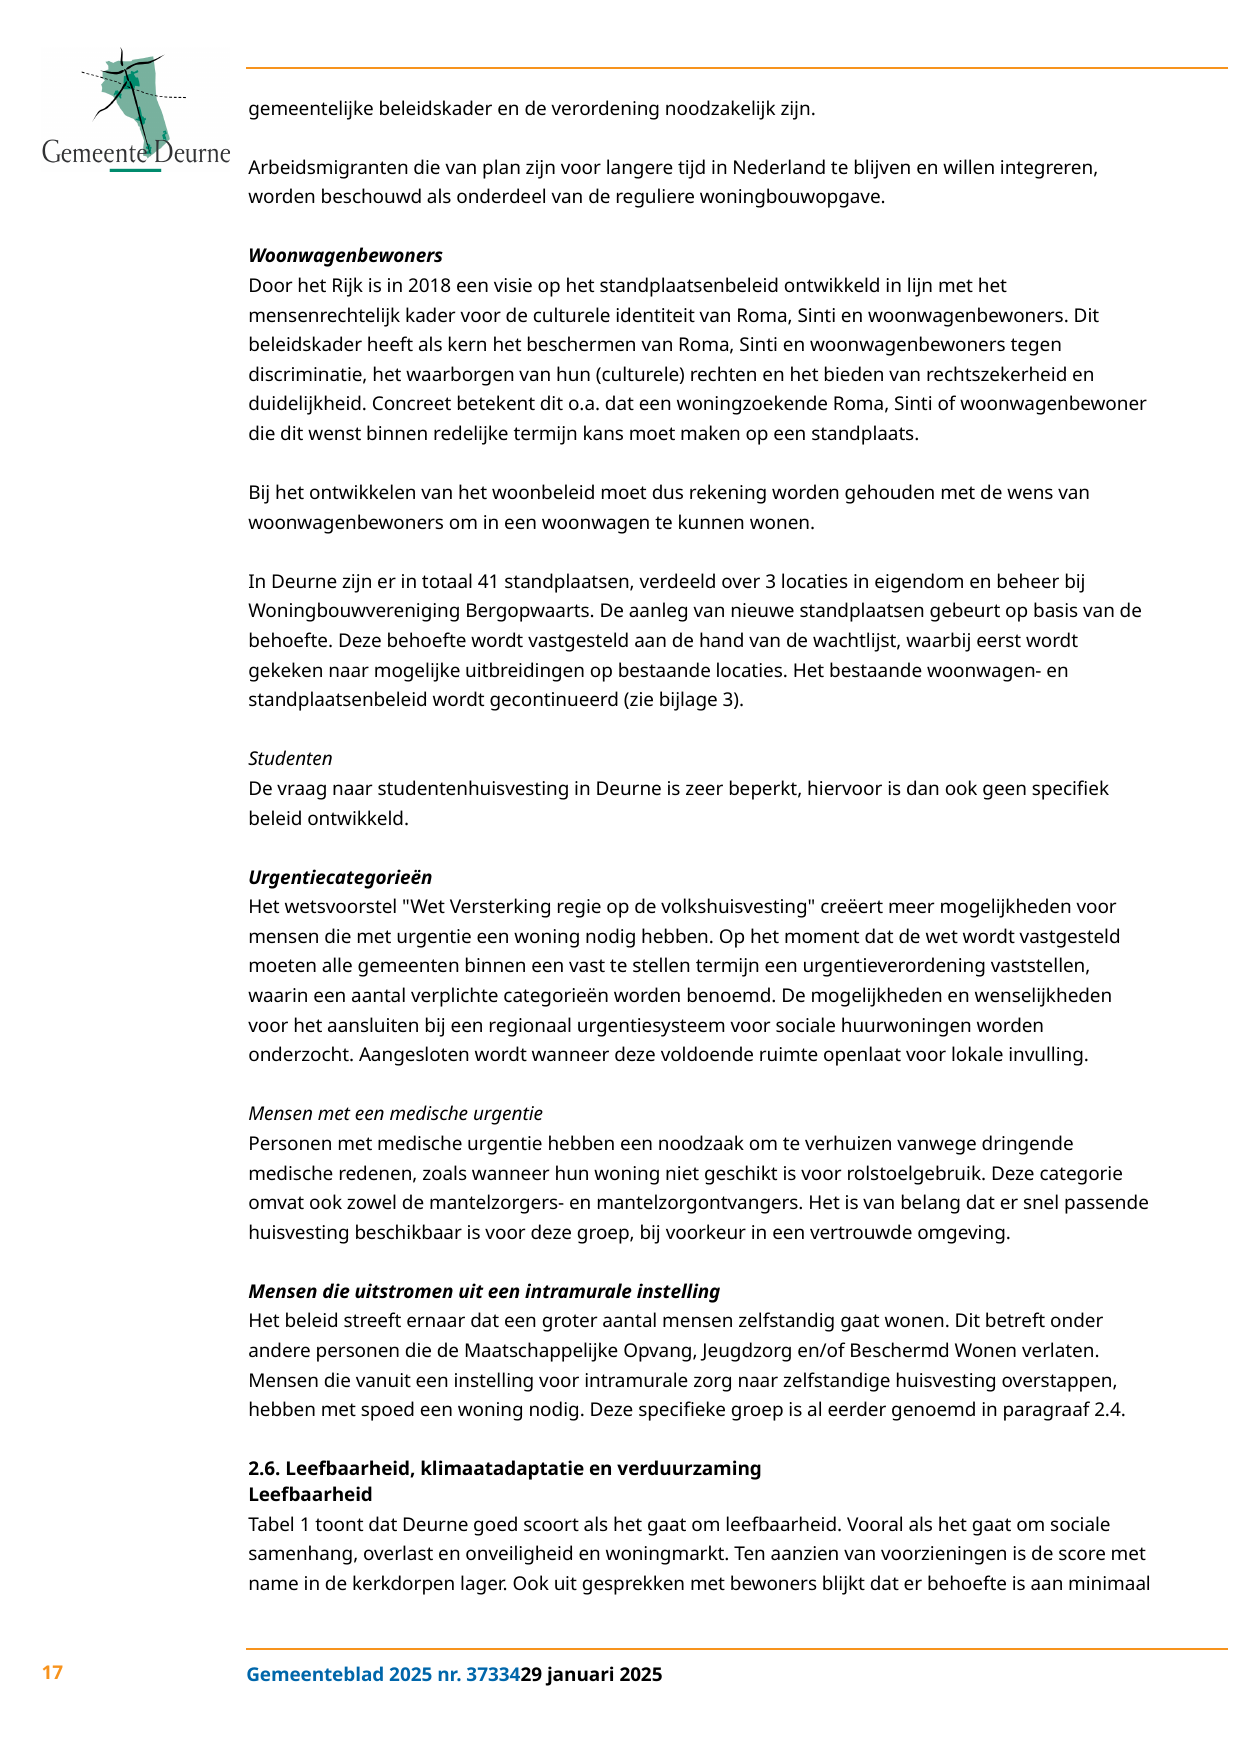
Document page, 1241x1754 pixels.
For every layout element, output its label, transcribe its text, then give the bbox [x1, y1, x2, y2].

text In Deurne zijn er in totaal 41 standplaatsen, verdeeld over 3 locaties in eigendom en beheer bij Woningbouwvereniging Bergopwaarts. De aanleg van nieuwe standplaatsen gebeurt op basis van de behoefte. Deze behoefte wordt vastgesteld aan de hand van de wachtlijst, waarbij eerst wordt gekeken naar mogelijke uitbreidingen op bestaande locaties. Het bestaande woonwagen- en standplaatsenbeleid wordt gecontinueerd (zie bijlage 3). [248, 568, 1152, 712]
text Tabel 1 toont dat Deurne goed scoort als het gaat om leefbaarheid. Vooral als het gaat om sociale samenhang, overlast en onveiligheid en woningmarkt. Ten aanzien van voorzieningen is de score met name in de kerkdorpen lager. Ook uit gesprekken met bewoners blijkt dat er behoefte is aan minimaal [248, 1511, 1152, 1596]
text Mensen met een medische urgentie [248, 1101, 1152, 1126]
text Mensen die uitstromen uit een intramurale instelling [248, 1278, 1152, 1304]
text De vraag naar studentenhuisvesting in Deurne is zeer beperkt, hiervoor is dan ook geen specifiek beleid ontwikkeld. [248, 775, 1152, 831]
text Studenten [248, 746, 1152, 771]
text Personen met medische urgentie hebben een noodzaak om te verhuizen vanwege dringende medische redenen, zoals wanneer hun woning niet geschikt is voor rolstoelgebruik. Deze categorie omvat ook zowel de mantelzorgers- en mantelzorgontvangers. Het is van belang dat er snel passende huisvesting beschikbaar is voor deze groep, bij voorkeur in een vertrouwde omgeving. [248, 1130, 1152, 1245]
text gemeentelijke beleidskader en de verordening noodzakelijk zijn. [248, 95, 1152, 121]
text Het wetsvoorstel "Wet Versterking regie op de volkshuisvesting" creëert meer mogelijkheden voor mensen die met urgentie een woning nodig hebben. Op het moment dat de wet wordt vastgesteld moeten alle gemeenten binnen een vast te stellen termijn een urgentieverordening vaststellen, waarin een aantal verplichte categorieën worden benoemd. De mogelijkheden en wenselijkheden voor het aansluiten bij een regionaal urgentiesysteem voor sociale huurwoningen worden onderzocht. Aangesloten wordt wanneer deze voldoende ruimte openlaat voor lokale invulling. [248, 893, 1152, 1067]
text Het beleid streeft ernaar dat een groter aantal mensen zelfstandig gaat wonen. Dit betreft onder andere personen die de Maatschappelijke Opvang, Jeugdzorg en/of Beschermd Wonen verlaten. Mensen die vanuit een instelling voor intramurale zorg naar zelfstandige huisvesting overstappen, hebben met spoed een woning nodig. Deze specifieke groep is al eerder genoemd in paragraaf 2.4. [248, 1308, 1152, 1422]
text Arbeidsmigranten die van plan zijn voor langere tijd in Nederland te blijven en willen integreren, worden beschouwd als onderdeel van de reguliere woningbouwopgave. [248, 154, 1152, 209]
text Bij het ontwikkelen van het woonbeleid moet dus rekening worden gehouden met de wens van woonwagenbewoners om in een woonwagen te kunnen wonen. [248, 479, 1152, 535]
text Door het Rijk is in 2018 een visie op het standplaatsenbeleid ontwikkeld in lijn met het mensenrechtelijk kader voor de culturele identiteit van Roma, Sinti en woonwagenbewoners. Dit beleidskader heeft als kern het beschermen van Roma, Sinti en woonwagenbewoners tegen discriminatie, het waarborgen van hun (culturele) rechten en het bieden van rechtszekerheid en duidelijkheid. Concreet betekent dit o.a. dat een woningzoekende Roma, Sinti of woonwagenbewoner die dit wenst binnen redelijke termijn kans moet maken op een standplaats. [248, 272, 1152, 446]
text Leefbaarheid [248, 1481, 1152, 1507]
text 2.6. Leefbaarheid, klimaatadaptatie en verduurzaming [248, 1456, 1152, 1481]
text Woonwagenbewoners [248, 243, 1152, 268]
picture [41, 47, 231, 172]
text Urgentiecategorieën [248, 864, 1152, 890]
